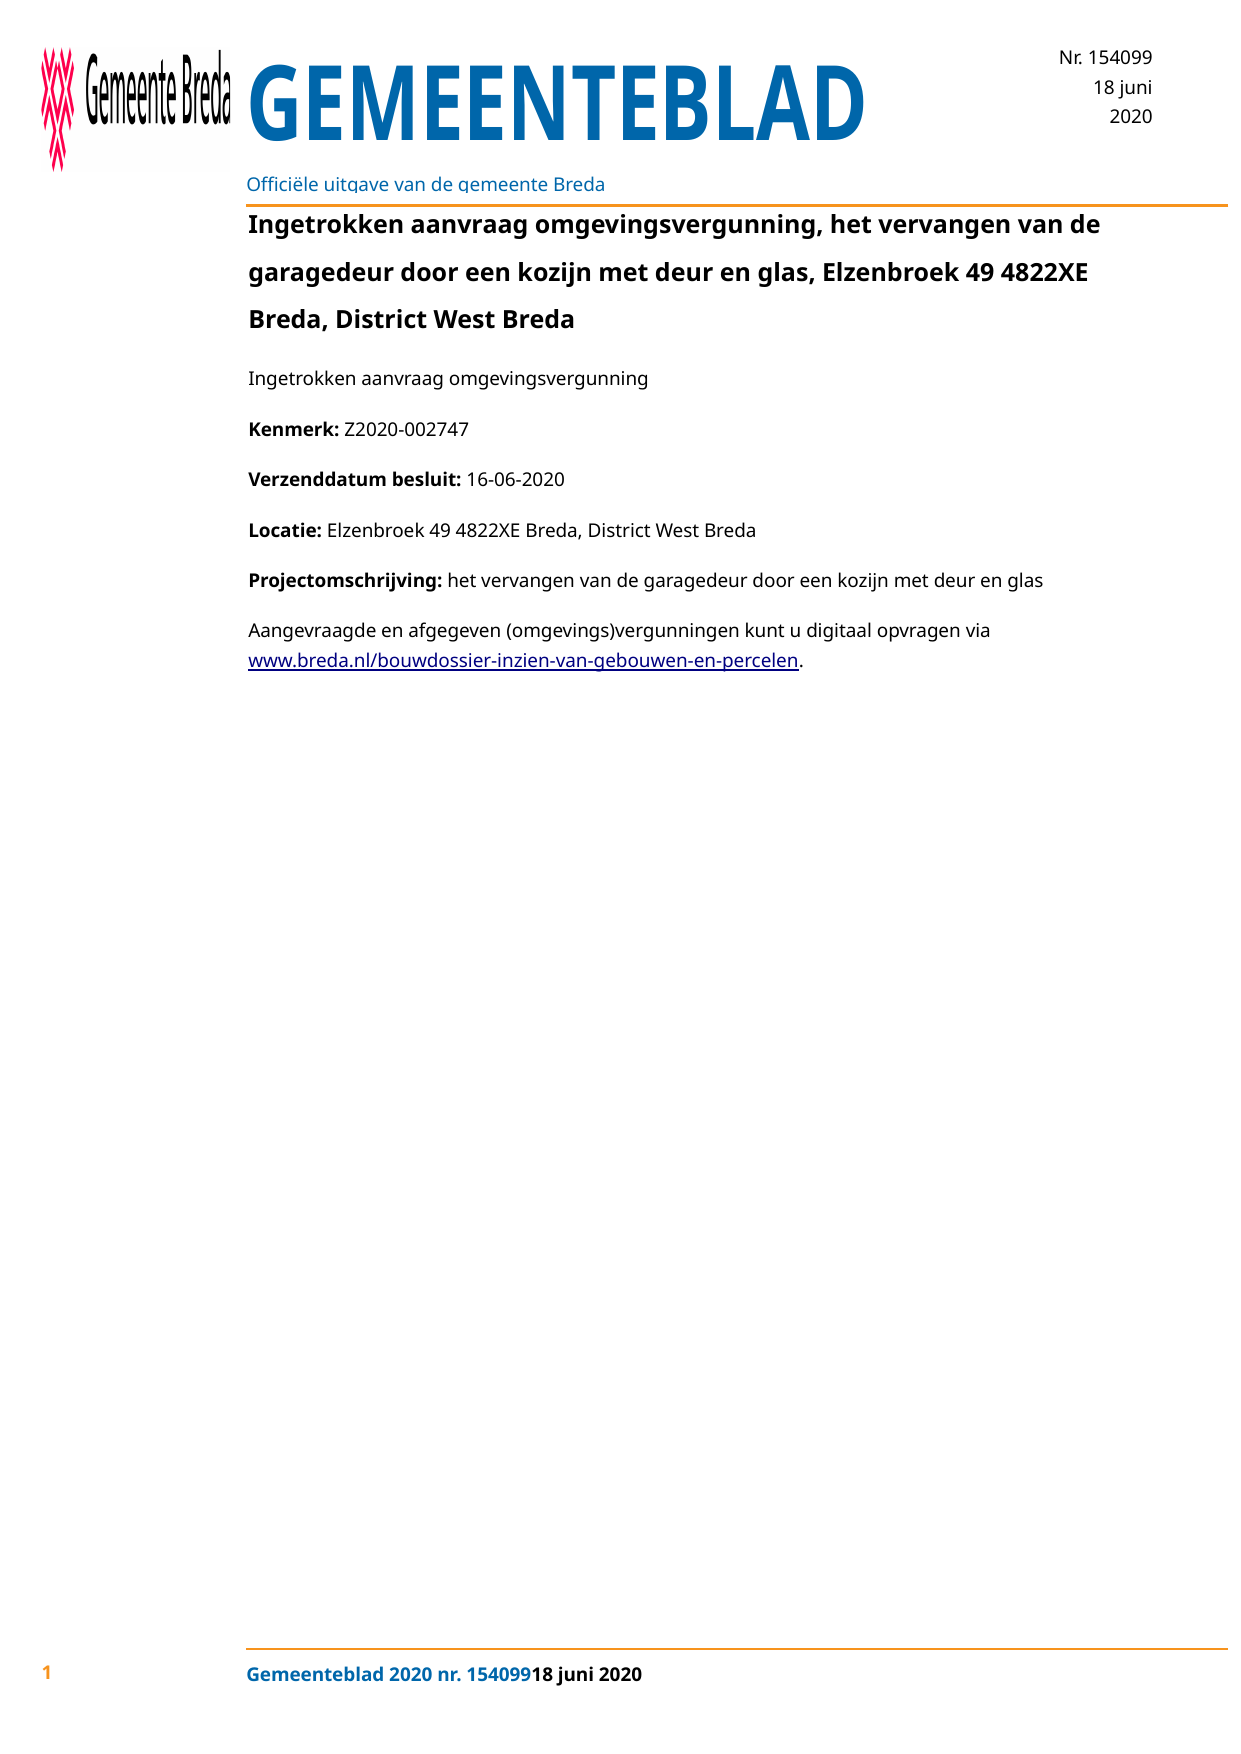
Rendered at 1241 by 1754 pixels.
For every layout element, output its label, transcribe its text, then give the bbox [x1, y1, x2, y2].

text Ingetrokken aanvraag omgevingsvergunning, het vervangen van de garagedeur door een kozijn met deur en glas, Elzenbroek 49 4822XE Breda, District West Breda [248, 207, 1152, 336]
text Verzenddatum besluit: 16-06-2020 [248, 466, 1152, 492]
text Ingetrokken aanvraag omgevingsvergunning [248, 366, 1152, 391]
text Kenmerk: Z2020-002747 [248, 416, 1152, 442]
text Aangevraagde en afgegeven (omgevings)vergunningen kunt u digitaal opvragen via www.breda.nl/bouwdossier-inzien-van-gebouwen-en-percelen. [248, 618, 1152, 673]
text Locatie: Elzenbroek 49 4822XE Breda, District West Breda [248, 517, 1152, 542]
picture [41, 47, 231, 172]
text Projectomschrijving: het vervangen van de garagedeur door een kozijn met deur en glas [248, 567, 1152, 593]
